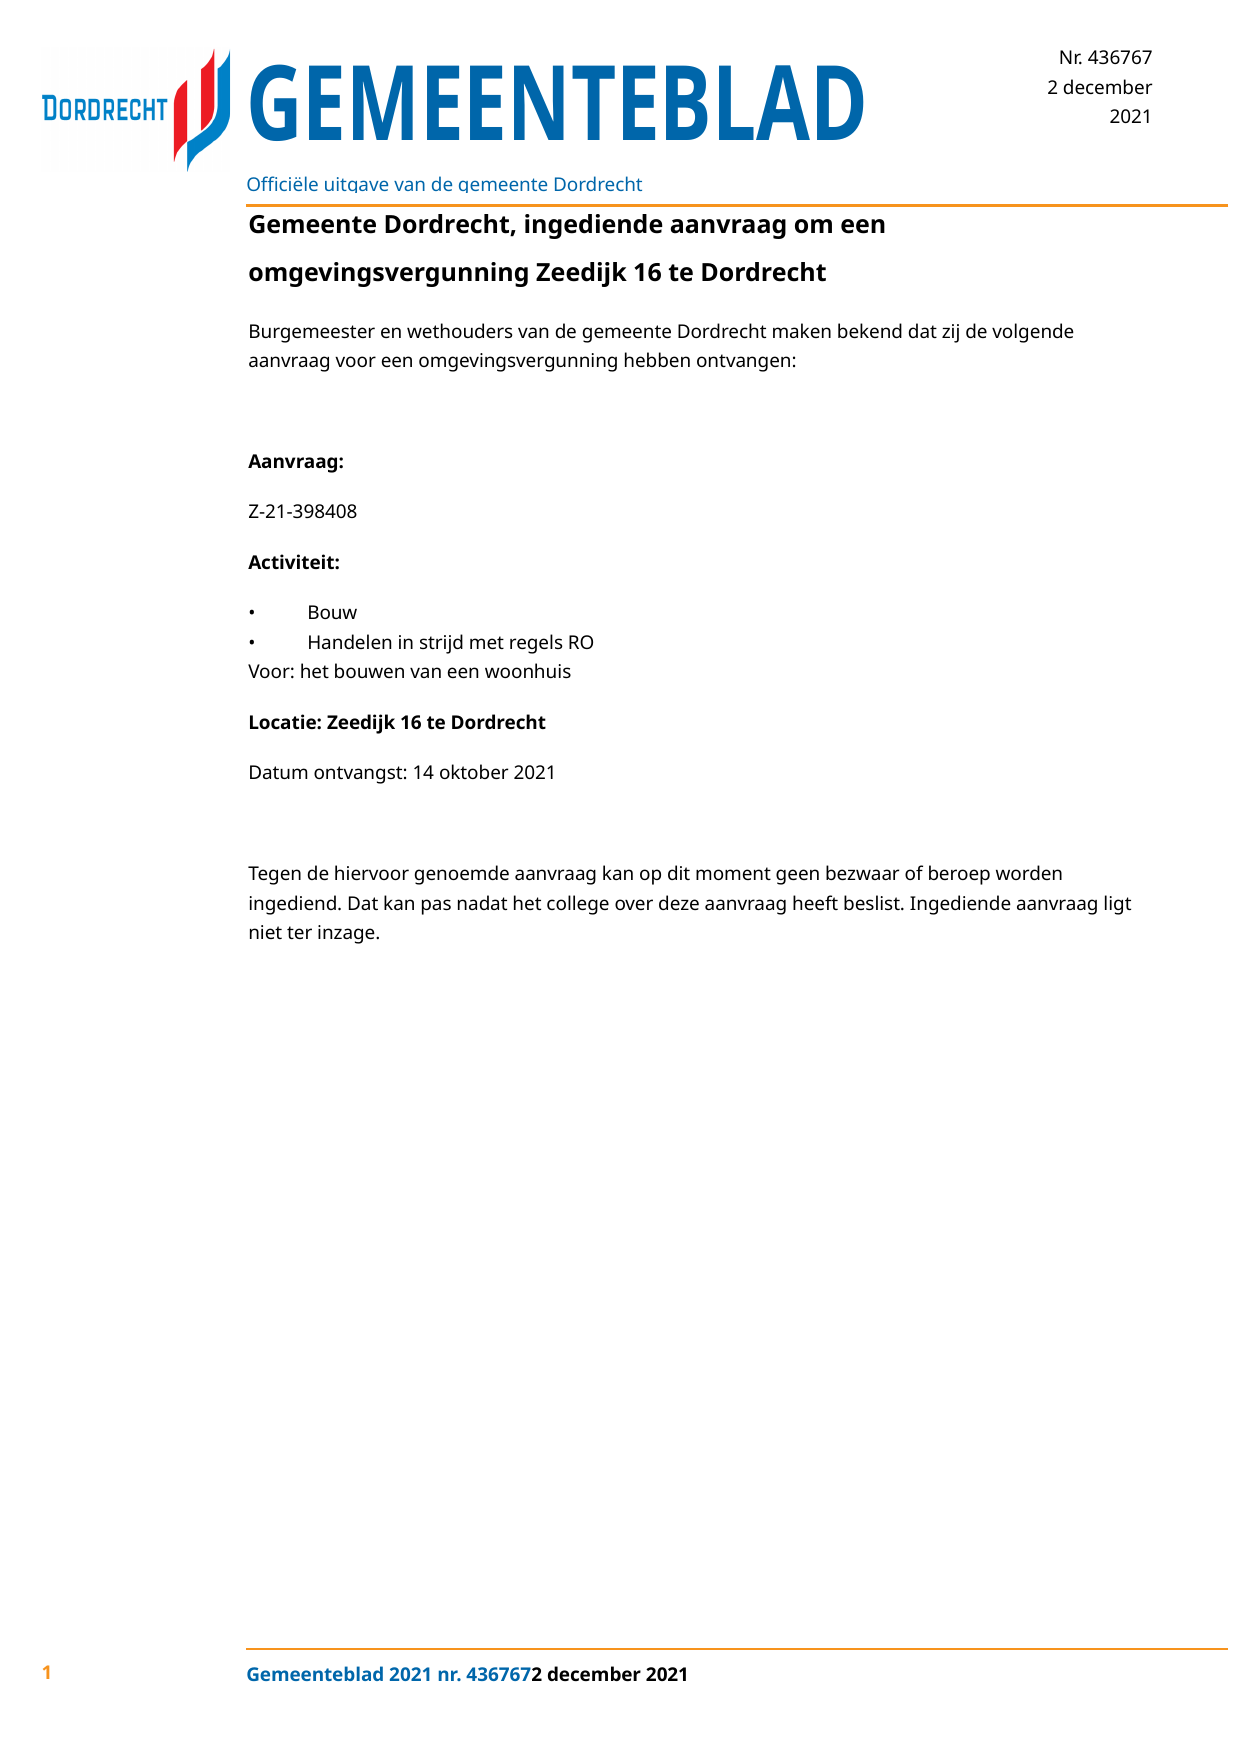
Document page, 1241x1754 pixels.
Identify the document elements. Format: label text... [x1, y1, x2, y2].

text Aanvraag: [248, 448, 1152, 474]
text Z-21-398408 [248, 499, 1152, 524]
text Locatie: Zeedijk 16 te Dordrecht [248, 709, 1152, 735]
list Bouw [248, 599, 1152, 625]
list Handelen in strijd met regels RO [248, 629, 1152, 655]
text Gemeente Dordrecht, ingediende aanvraag om een omgevingsvergunning Zeedijk 16 te Dordrecht [248, 207, 1152, 288]
text Datum ontvangst: 14 oktober 2021 [248, 759, 1152, 785]
text Activiteit: [248, 549, 1152, 575]
picture [41, 47, 231, 172]
text Burgemeester en wethouders van de gemeente Dordrecht maken bekend dat zij de volgende aanvraag voor een omgevingsvergunning hebben ontvangen: [248, 318, 1152, 373]
text Tegen de hiervoor genoemde aanvraag kan op dit moment geen bezwaar of beroep worden ingediend. Dat kan pas nadat het college over deze aanvraag heeft beslist. Ingediende aanvraag ligt niet ter inzage. [248, 860, 1152, 945]
text Voor: het bouwen van een woonhuis [248, 659, 1152, 684]
